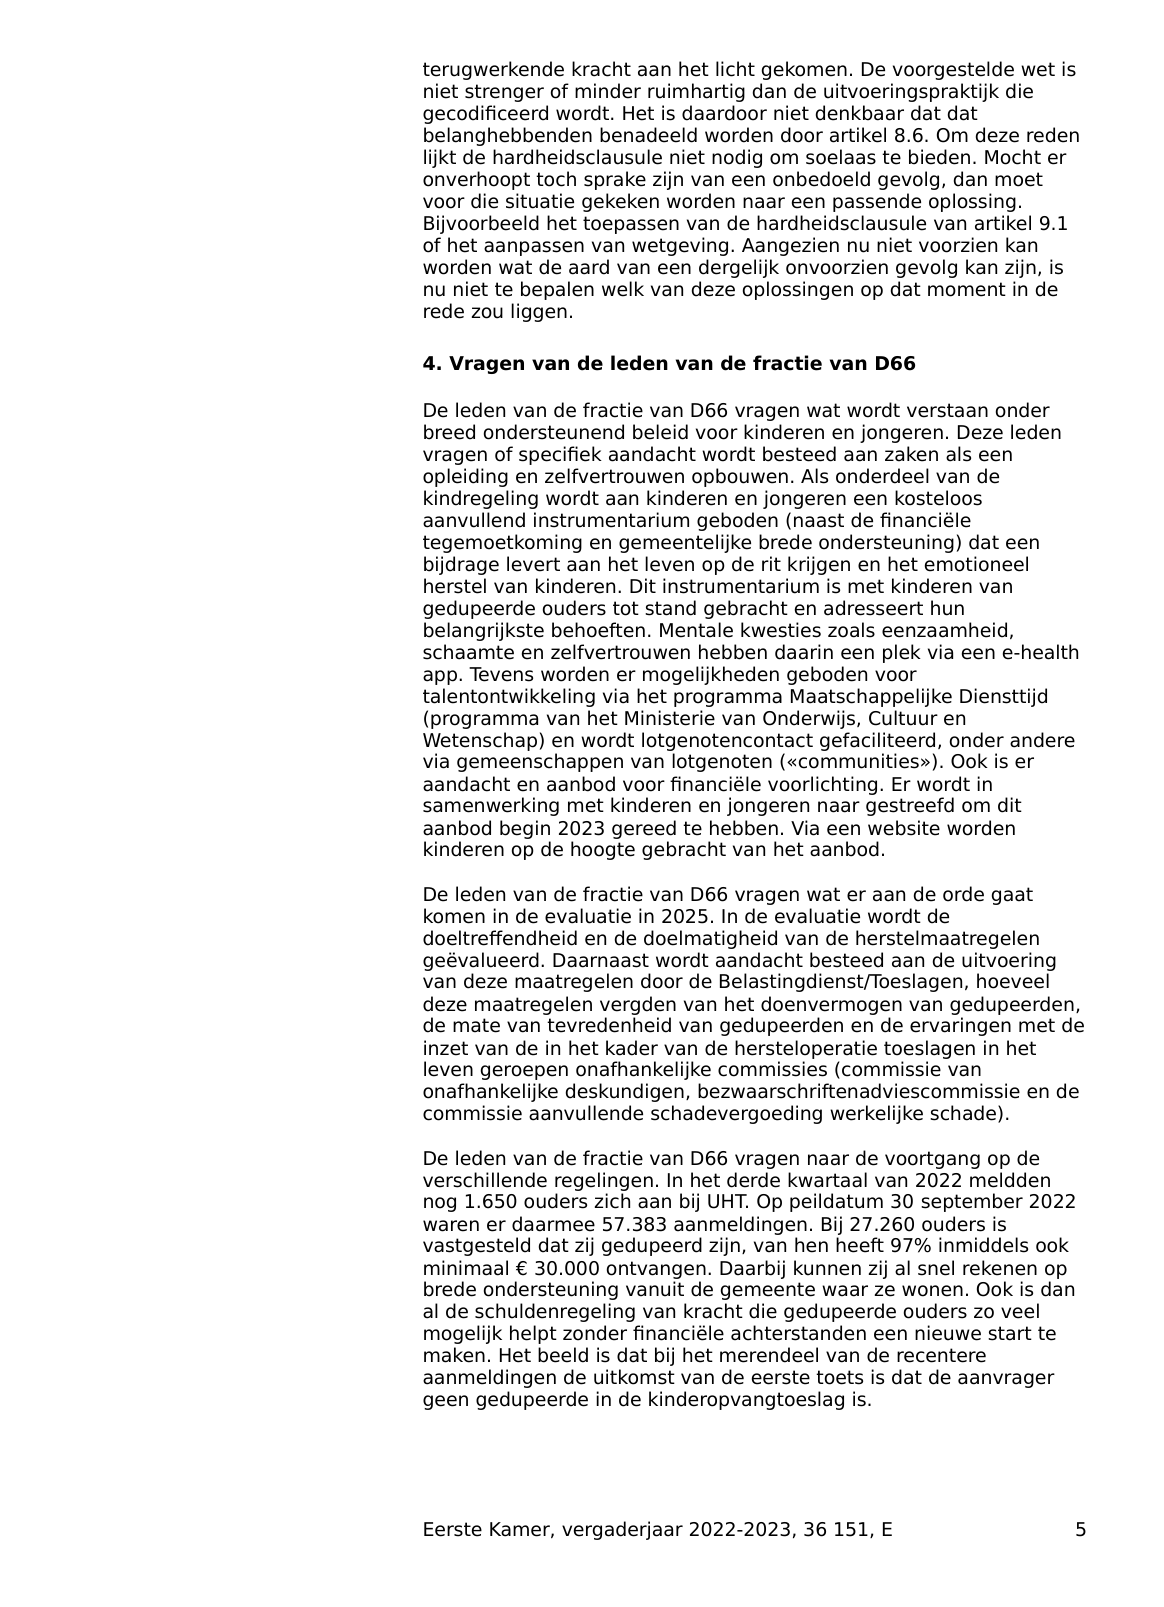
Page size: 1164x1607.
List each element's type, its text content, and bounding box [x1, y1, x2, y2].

text De leden van de fractie van D66 vragen naar de voortgang op de verschillende regelingen. In het derde kwartaal van 2022 meldden nog 1.650 ouders zich aan bij UHT. Op peildatum 30 september 2022 waren er daarmee 57.383 aanmeldingen. Bij 27.260 ouders is vastgesteld dat zij gedupeerd zijn, van hen heeft 97% inmiddels ook minimaal € 30.000 ontvangen. Daarbij kunnen zij al snel rekenen op brede ondersteuning vanuit de gemeente waar ze wonen. Ook is dan al de schuldenregeling van kracht die gedupeerde ouders zo veel mogelijk helpt zonder financiële achterstanden een nieuwe start te maken. Het beeld is dat bij het merendeel van de recentere aanmeldingen de uitkomst van de eerste toets is dat de aanvrager geen gedupeerde in de kinderopvangtoeslag is. [422, 1147, 1087, 1411]
subtitle 4. Vragen van de leden van de fractie van D66 [422, 353, 1087, 375]
text terugwerkende kracht aan het licht gekomen. De voorgestelde wet is niet strenger of minder ruimhartig dan de uitvoeringspraktijk die gecodificeerd wordt. Het is daardoor niet denkbaar dat dat belanghebbenden benadeeld worden door artikel 8.6. Om deze reden lijkt de hardheidsclausule niet nodig om soelaas te bieden. Mocht er onverhoopt toch sprake zijn van een onbedoeld gevolg, dan moet voor die situatie gekeken worden naar een passende oplossing. Bijvoorbeeld het toepassen van de hardheidsclausule van artikel 9.1 of het aanpassen van wetgeving. Aangezien nu niet voorzien kan worden wat de aard van een dergelijk onvoorzien gevolg kan zijn, is nu niet te bepalen welk van deze oplossingen op dat moment in de rede zou liggen. [422, 59, 1087, 323]
text De leden van de fractie van D66 vragen wat wordt verstaan onder breed ondersteunend beleid voor kinderen en jongeren. Deze leden vragen of specifiek aandacht wordt besteed aan zaken als een opleiding en zelfvertrouwen opbouwen. Als onderdeel van de kindregeling wordt aan kinderen en jongeren een kosteloos aanvullend instrumentarium geboden (naast de financiële tegemoetkoming en gemeentelijke brede ondersteuning) dat een bijdrage levert aan het leven op de rit krijgen en het emotioneel herstel van kinderen. Dit instrumentarium is met kinderen van gedupeerde ouders tot stand gebracht en adresseert hun belangrijkste behoeften. Mentale kwesties zoals eenzaamheid, schaamte en zelfvertrouwen hebben daarin een plek via een e-health app. Tevens worden er mogelijkheden geboden voor talentontwikkeling via het programma Maatschappelijke Diensttijd (programma van het Ministerie van Onderwijs, Cultuur en Wetenschap) en wordt lotgenotencontact gefaciliteerd, onder andere via gemeenschappen van lotgenoten («communities»). Ook is er aandacht en aanbod voor financiële voorlichting. Er wordt in samenwerking met kinderen en jongeren naar gestreefd om dit aanbod begin 2023 gereed te hebben. Via een website worden kinderen op de hoogte gebracht van het aanbod. [422, 400, 1087, 861]
text De leden van de fractie van D66 vragen wat er aan de orde gaat komen in de evaluatie in 2025. In de evaluatie wordt de doeltreffendheid en de doelmatigheid van de herstelmaatregelen geëvalueerd. Daarnaast wordt aandacht besteed aan de uitvoering van deze maatregelen door de Belastingdienst/Toeslagen, hoeveel deze maatregelen vergden van het doenvermogen van gedupeerden, de mate van tevredenheid van gedupeerden en de ervaringen met de inzet van de in het kader van de hersteloperatie toeslagen in het leven geroepen onafhankelijke commissies (commissie van onafhankelijke deskundigen, bezwaarschriftenadviescommissie en de commissie aanvullende schadevergoeding werkelijke schade). [422, 883, 1087, 1125]
